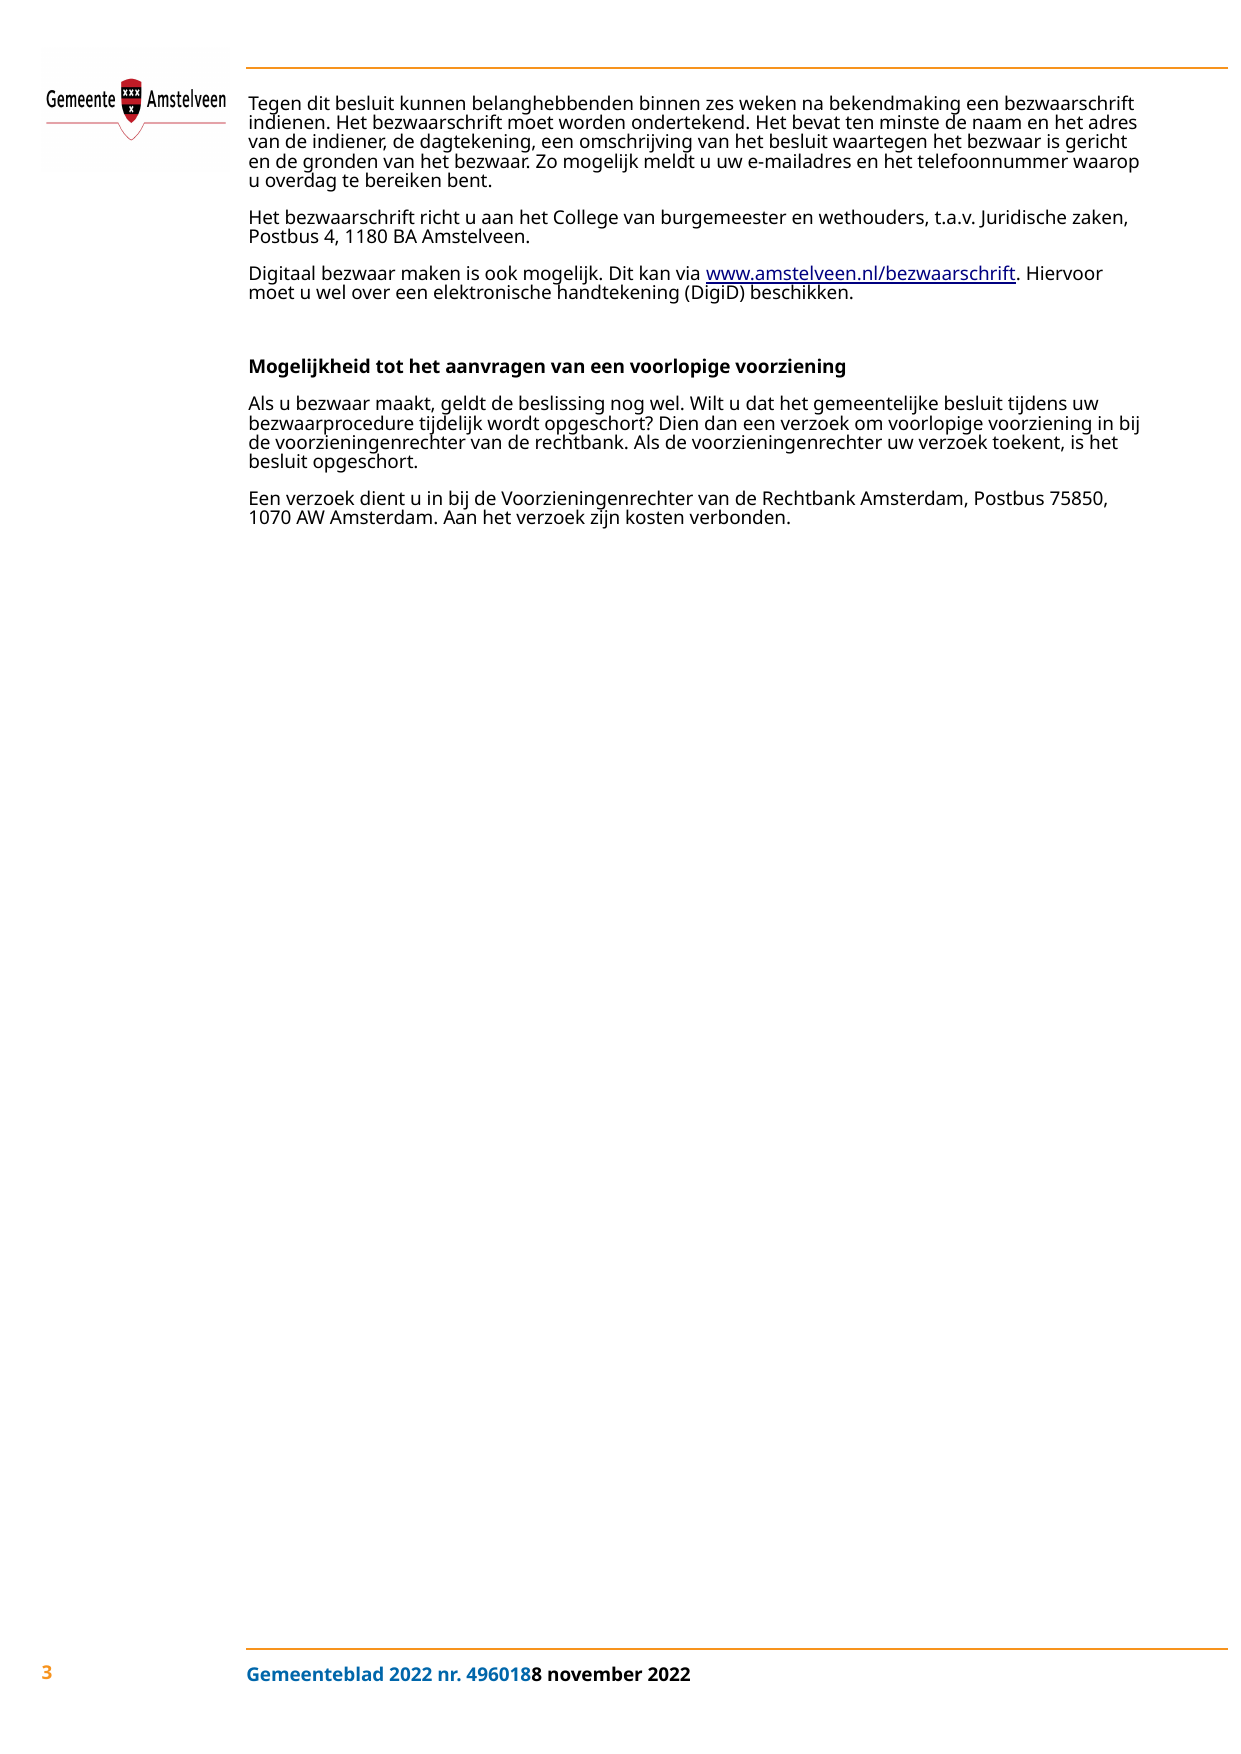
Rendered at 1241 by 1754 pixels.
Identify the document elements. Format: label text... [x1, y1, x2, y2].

text Digitaal bezwaar maken is ook mogelijk. Dit kan via www.amstelveen.nl/bezwaarschrift. Hiervoor moet u wel over een elektronische handtekening (DigiD) beschikken. [248, 265, 1152, 304]
text Mogelijkheid tot het aanvragen van een voorlopige voorziening [248, 358, 1152, 378]
text Als u bezwaar maakt, geldt de beslissing nog wel. Wilt u dat het gemeentelijke besluit tijdens uw bezwaarprocedure tijdelijk wordt opgeschort? Dien dan een verzoek om voorlopige voorziening in bij de voorzieningenrechter van de rechtbank. Als de voorzieningenrechter uw verzoek toekent, is het besluit opgeschort. [248, 395, 1152, 472]
picture [41, 47, 231, 172]
text Het bezwaarschrift richt u aan het College van burgemeester en wethouders, t.a.v. Juridische zaken, Postbus 4, 1180 BA Amstelveen. [248, 209, 1152, 247]
text Een verzoek dient u in bij de Voorzieningenrechter van de Rechtbank Amsterdam, Postbus 75850, 1070 AW Amsterdam. Aan het verzoek zijn kosten verbonden. [248, 490, 1152, 529]
text Tegen dit besluit kunnen belanghebbenden binnen zes weken na bekendmaking een bezwaarschrift indienen. Het bezwaarschrift moet worden ondertekend. Het bevat ten minste de naam en het adres van de indiener, de dagtekening, een omschrijving van het besluit waartegen het bezwaar is gericht en de gronden van het bezwaar. Zo mogelijk meldt u uw e-mailadres en het telefoonnummer waarop u overdag te bereiken bent. [248, 95, 1152, 191]
